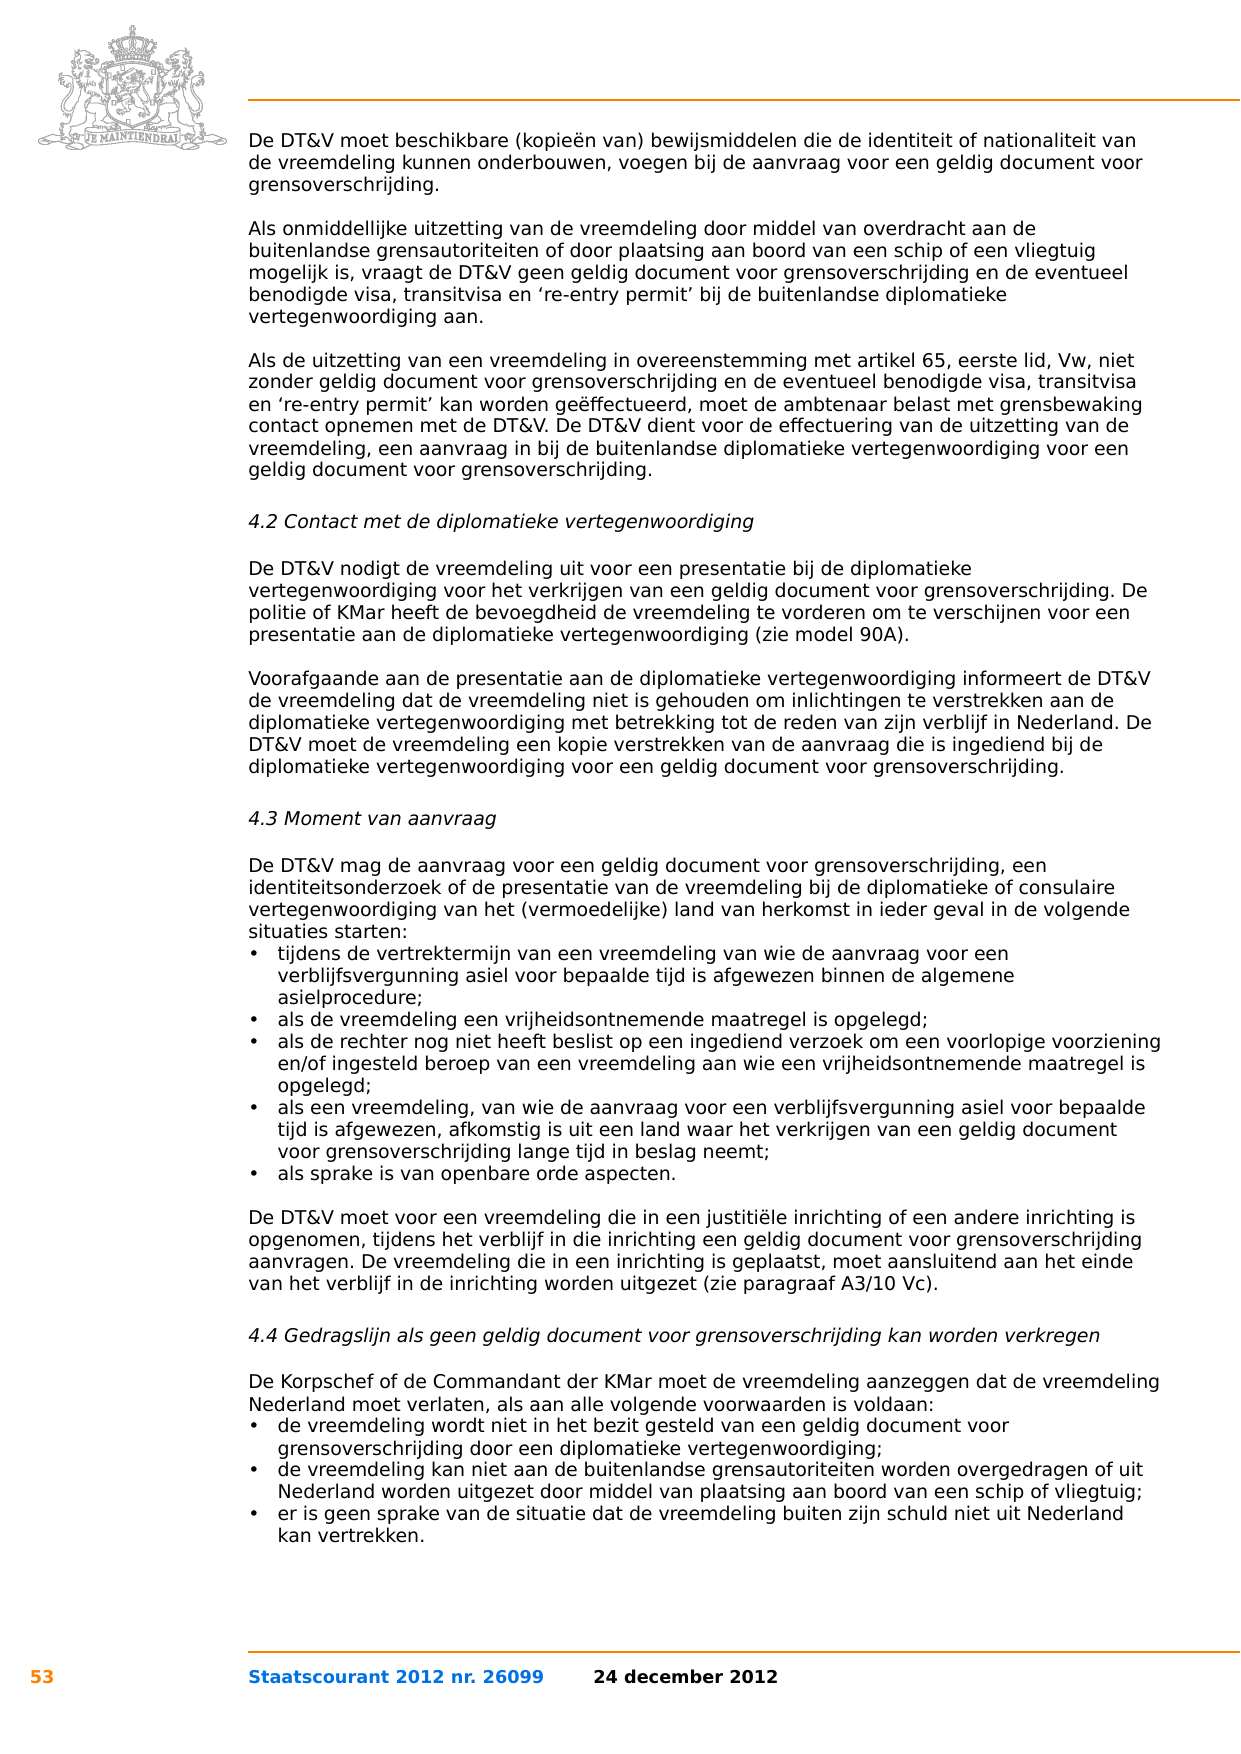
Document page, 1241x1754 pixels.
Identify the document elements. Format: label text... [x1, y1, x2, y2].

subtitle 4.2 Contact met de diplomatieke vertegenwoordiging [248, 511, 1163, 533]
text Als onmiddellijke uitzetting van de vreemdeling door middel van overdracht aan de buitenlandse grensautoriteiten of door plaatsing aan boord van een schip of een vliegtuig mogelijk is, vraagt de DT&V geen geldig document voor grensoverschrijding en de eventueel benodigde visa, transitvisa en ‘re-entry permit’ bij de buitenlandse diplomatieke vertegenwoordiging aan. [248, 218, 1163, 328]
subtitle 4.4 Gedragslijn als geen geldig document voor grensoverschrijding kan worden verkregen [248, 1324, 1163, 1346]
text • tijdens de vertrektermijn van een vreemdeling van wie de aanvraag voor een verblijfsvergunning asiel voor bepaalde tijd is afgewezen binnen de algemene asielprocedure; [248, 943, 1163, 1009]
text • als de rechter nog niet heeft beslist op een ingediend verzoek om een voorlopige voorziening en/of ingesteld beroep van een vreemdeling aan wie een vrijheidsontnemende maatregel is opgelegd; [248, 1031, 1163, 1097]
text De Korpschef of de Commandant der KMar moet de vreemdeling aanzeggen dat de vreemdeling Nederland moet verlaten, als aan alle volgende voorwaarden is voldaan: [248, 1371, 1163, 1415]
subtitle 4.3 Moment van aanvraag [248, 808, 1163, 830]
text • de vreemdeling kan niet aan de buitenlandse grensautoriteiten worden overgedragen of uit Nederland worden uitgezet door middel van plaatsing aan boord van een schip of vliegtuig; [248, 1459, 1163, 1503]
text De DT&V nodigt de vreemdeling uit voor een presentatie bij de diplomatieke vertegenwoordiging voor het verkrijgen van een geldig document voor grensoverschrijding. De politie of KMar heeft de bevoegdheid de vreemdeling te vorderen om te verschijnen voor een presentatie aan de diplomatieke vertegenwoordiging (zie model 90A). [248, 558, 1163, 646]
text Als de uitzetting van een vreemdeling in overeenstemming met artikel 65, eerste lid, Vw, niet zonder geldig document voor grensoverschrijding en de eventueel benodigde visa, transitvisa en ‘re-entry permit’ kan worden geëffectueerd, moet de ambtenaar belast met grensbewaking contact opnemen met de DT&V. De DT&V dient voor de effectuering van de uitzetting van de vreemdeling, een aanvraag in bij de buitenlandse diplomatieke vertegenwoordiging voor een geldig document voor grensoverschrijding. [248, 349, 1163, 481]
text • als een vreemdeling, van wie de aanvraag voor een verblijfsvergunning asiel voor bepaalde tijd is afgewezen, afkomstig is uit een land waar het verkrijgen van een geldig document voor grensoverschrijding lange tijd in beslag neemt; [248, 1097, 1163, 1163]
text • er is geen sprake van de situatie dat de vreemdeling buiten zijn schuld niet uit Nederland kan vertrekken. [248, 1503, 1163, 1547]
text De DT&V moet voor een vreemdeling die in een justitiële inrichting of een andere inrichting is opgenomen, tijdens het verblijf in die inrichting een geldig document voor grensoverschrijding aanvragen. De vreemdeling die in een inrichting is geplaatst, moet aansluitend aan het einde van het verblijf in de inrichting worden uitgezet (zie paragraaf A3/10 Vc). [248, 1207, 1163, 1294]
text Voorafgaande aan de presentatie aan de diplomatieke vertegenwoordiging informeert de DT&V de vreemdeling dat de vreemdeling niet is gehouden om inlichtingen te verstrekken aan de diplomatieke vertegenwoordiging met betrekking tot de reden van zijn verblijf in Nederland. De DT&V moet de vreemdeling een kopie verstrekken van de aanvraag die is ingediend bij de diplomatieke vertegenwoordiging voor een geldig document voor grensoverschrijding. [248, 668, 1163, 778]
text De DT&V mag de aanvraag voor een geldig document voor grensoverschrijding, een identiteitsonderzoek of de presentatie van de vreemdeling bij de diplomatieke of consulaire vertegenwoordiging van het (vermoedelijke) land van herkomst in ieder geval in de volgende situaties starten: [248, 855, 1163, 943]
text • de vreemdeling wordt niet in het bezit gesteld van een geldig document voor grensoverschrijding door een diplomatieke vertegenwoordiging; [248, 1415, 1163, 1459]
text • als de vreemdeling een vrijheidsontnemende maatregel is opgelegd; [248, 1009, 1163, 1031]
text • als sprake is van openbare orde aspecten. [248, 1163, 1163, 1185]
text De DT&V moet beschikbare (kopieën van) bewijsmiddelen die de identiteit of nationaliteit van de vreemdeling kunnen onderbouwen, voegen bij de aanvraag voor een geldig document voor grensoverschrijding. [248, 130, 1163, 196]
picture [38, 25, 227, 150]
